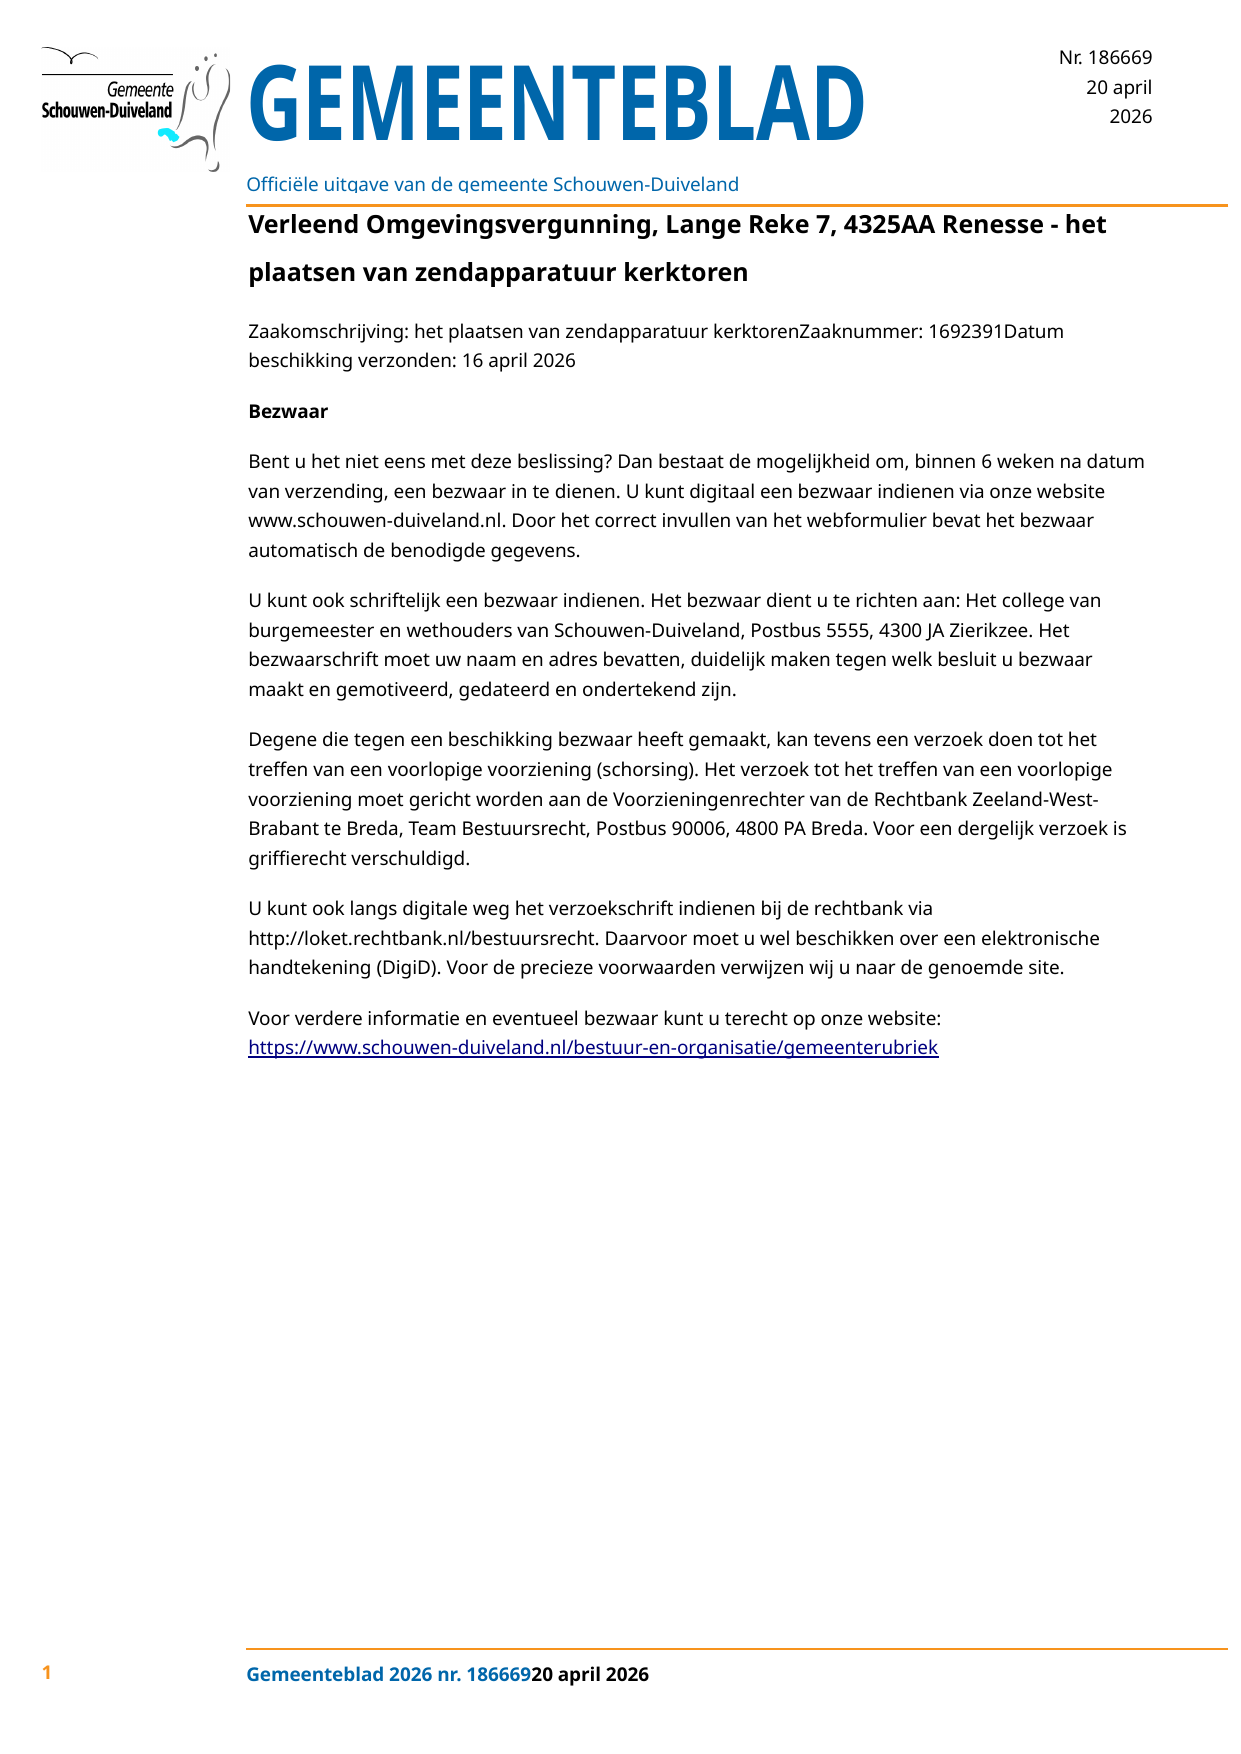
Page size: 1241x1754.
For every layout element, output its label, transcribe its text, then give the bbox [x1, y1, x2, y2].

text Voor verdere informatie en eventueel bezwaar kunt u terecht op onze website: https://www.schouwen-duiveland.nl/bestuur-en-organisatie/gemeenterubriek [248, 1005, 1152, 1060]
text Zaakomschrijving: het plaatsen van zendapparatuur kerktorenZaaknummer: 1692391Datum beschikking verzonden: 16 april 2026 [248, 318, 1152, 373]
picture [41, 47, 231, 172]
text Bent u het niet eens met deze beslissing? Dan bestaat de mogelijkheid om, binnen 6 weken na datum van verzending, een bezwaar in te dienen. U kunt digitaal een bezwaar indienen via onze website www.schouwen-duiveland.nl. Door het correct invullen van het webformulier bevat het bezwaar automatisch de benodigde gegevens. [248, 448, 1152, 563]
text U kunt ook langs digitale weg het verzoekschrift indienen bij de rechtbank via http://loket.rechtbank.nl/bestuursrecht. Daarvoor moet u wel beschikken over een elektronische handtekening (DigiD). Voor de precieze voorwaarden verwijzen wij u naar de genoemde site. [248, 895, 1152, 980]
text Verleend Omgevingsvergunning, Lange Reke 7, 4325AA Renesse - het plaatsen van zendapparatuur kerktoren [248, 207, 1152, 288]
text Bezwaar [248, 398, 1152, 424]
text Degene die tegen een beschikking bezwaar heeft gemaakt, kan tevens een verzoek doen tot het treffen van een voorlopige voorziening (schorsing). Het verzoek tot het treffen van een voorlopige voorziening moet gericht worden aan de Voorzieningenrechter van de Rechtbank Zeeland-West-Brabant te Breda, Team Bestuursrecht, Postbus 90006, 4800 PA Breda. Voor een dergelijk verzoek is griffierecht verschuldigd. [248, 727, 1152, 871]
text U kunt ook schriftelijk een bezwaar indienen. Het bezwaar dient u te richten aan: Het college van burgemeester en wethouders van Schouwen-Duiveland, Postbus 5555, 4300 JA Zierikzee. Het bezwaarschrift moet uw naam en adres bevatten, duidelijk maken tegen welk besluit u bezwaar maakt en gemotiveerd, gedateerd en ondertekend zijn. [248, 587, 1152, 702]
